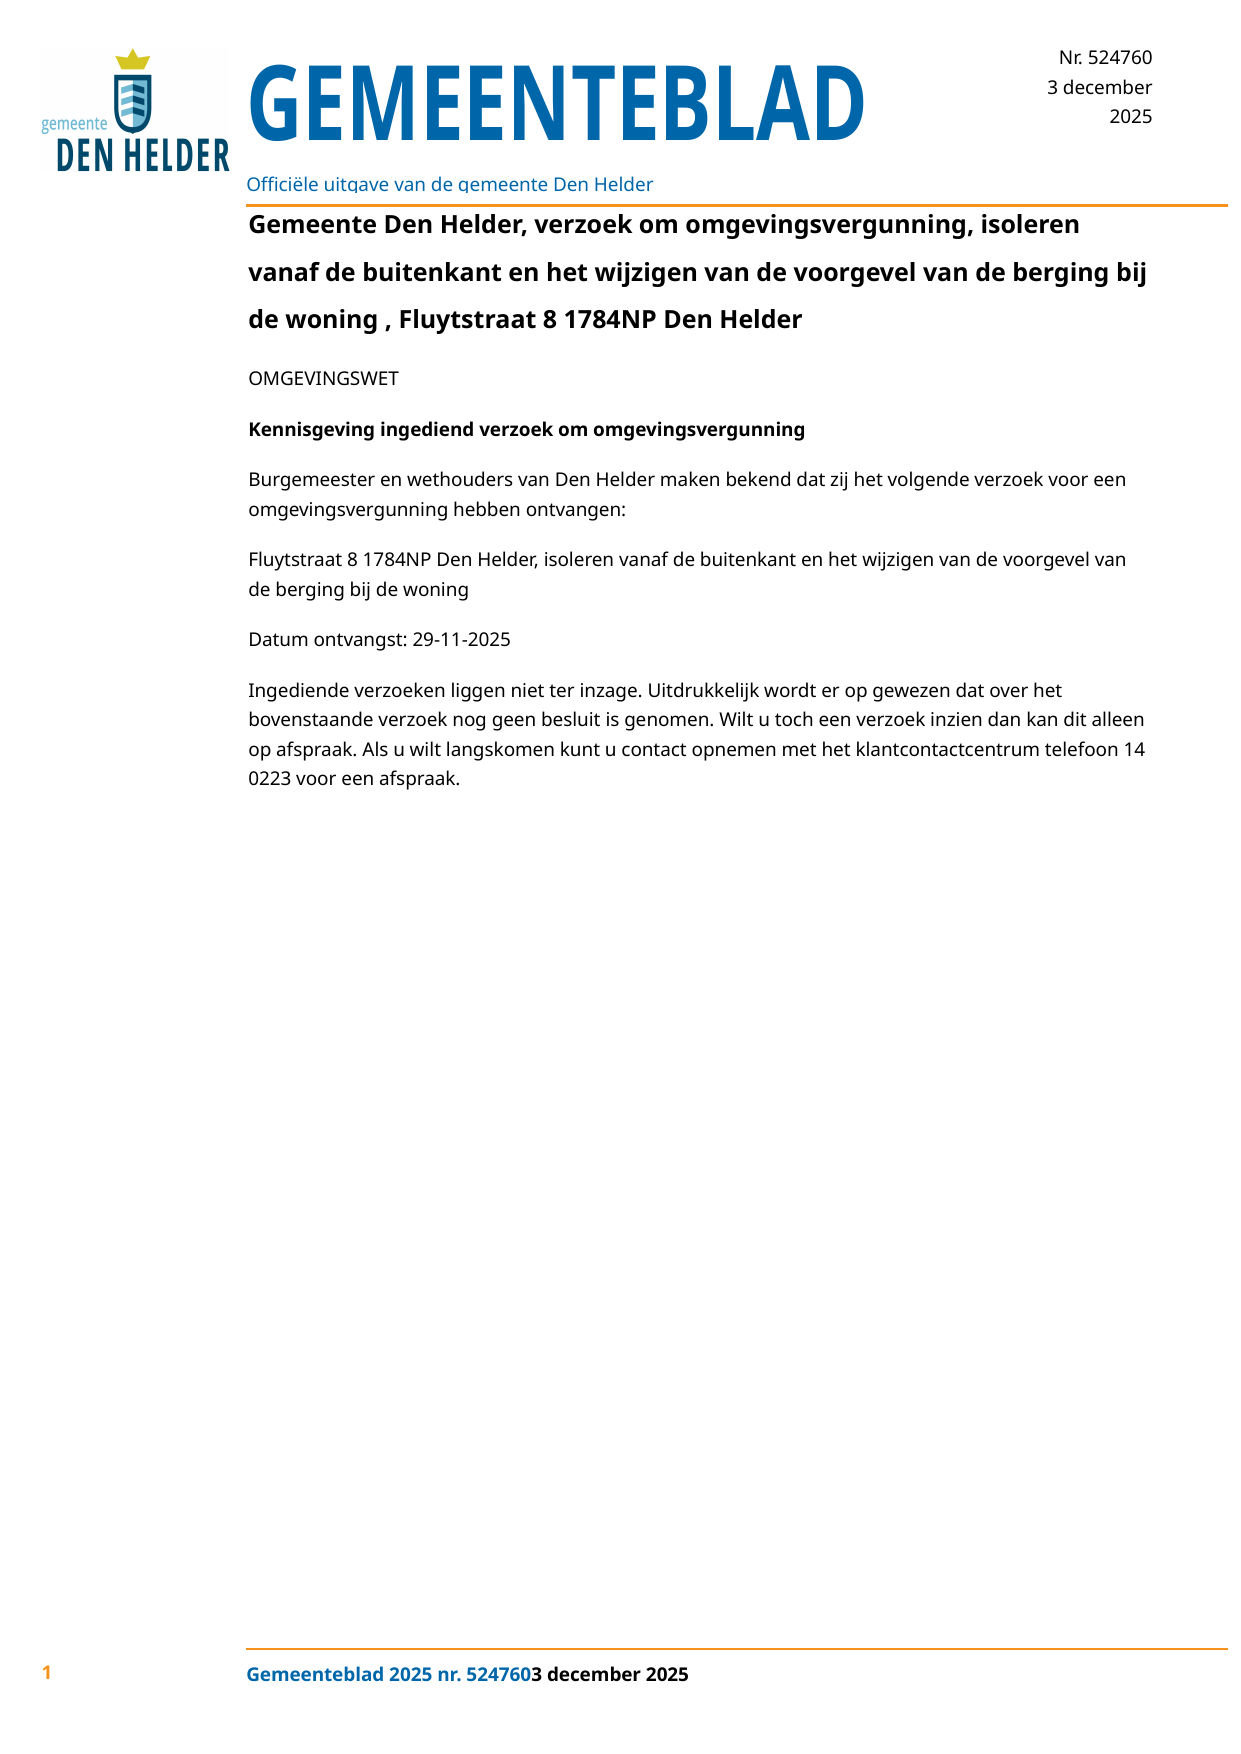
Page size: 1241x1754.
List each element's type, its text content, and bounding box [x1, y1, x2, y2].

picture [130, 157, 135, 172]
picture [220, 160, 224, 172]
text Ingediende verzoeken liggen niet ter inzage. Uitdrukkelijk wordt er op gewezen dat over het bovenstaande verzoek nog geen besluit is genomen. Wilt u toch een verzoek inzien dan kan dit alleen op afspraak. Als u wilt langskomen kunt u contact opnemen met het klantcontactcentrum telefoon 14 0223 voor een afspraak. [248, 677, 1152, 791]
picture [182, 144, 187, 165]
text OMGEVINGSWET [248, 366, 1152, 391]
picture [63, 144, 68, 165]
text Kennisgeving ingediend verzoek om omgevingsvergunning [248, 416, 1152, 442]
text Datum ontvangst: 29-11-2025 [248, 626, 1152, 652]
text Fluytstraat 8 1784NP Den Helder, isoleren vanaf de buitenkant en het wijzigen van de voorgevel van de berging bij de woning [248, 546, 1152, 602]
picture [41, 47, 231, 172]
text Gemeente Den Helder, verzoek om omgevingsvergunning, isoleren vanaf de buitenkant en het wijzigen van de voorgevel van de berging bij de woning , Fluytstraat 8 1784NP Den Helder [248, 207, 1152, 336]
picture [100, 154, 106, 172]
text Burgemeester en wethouders van Den Helder maken bekend dat zij het volgende verzoek voor een omgevingsvergunning hebben ontvangen: [248, 466, 1152, 522]
